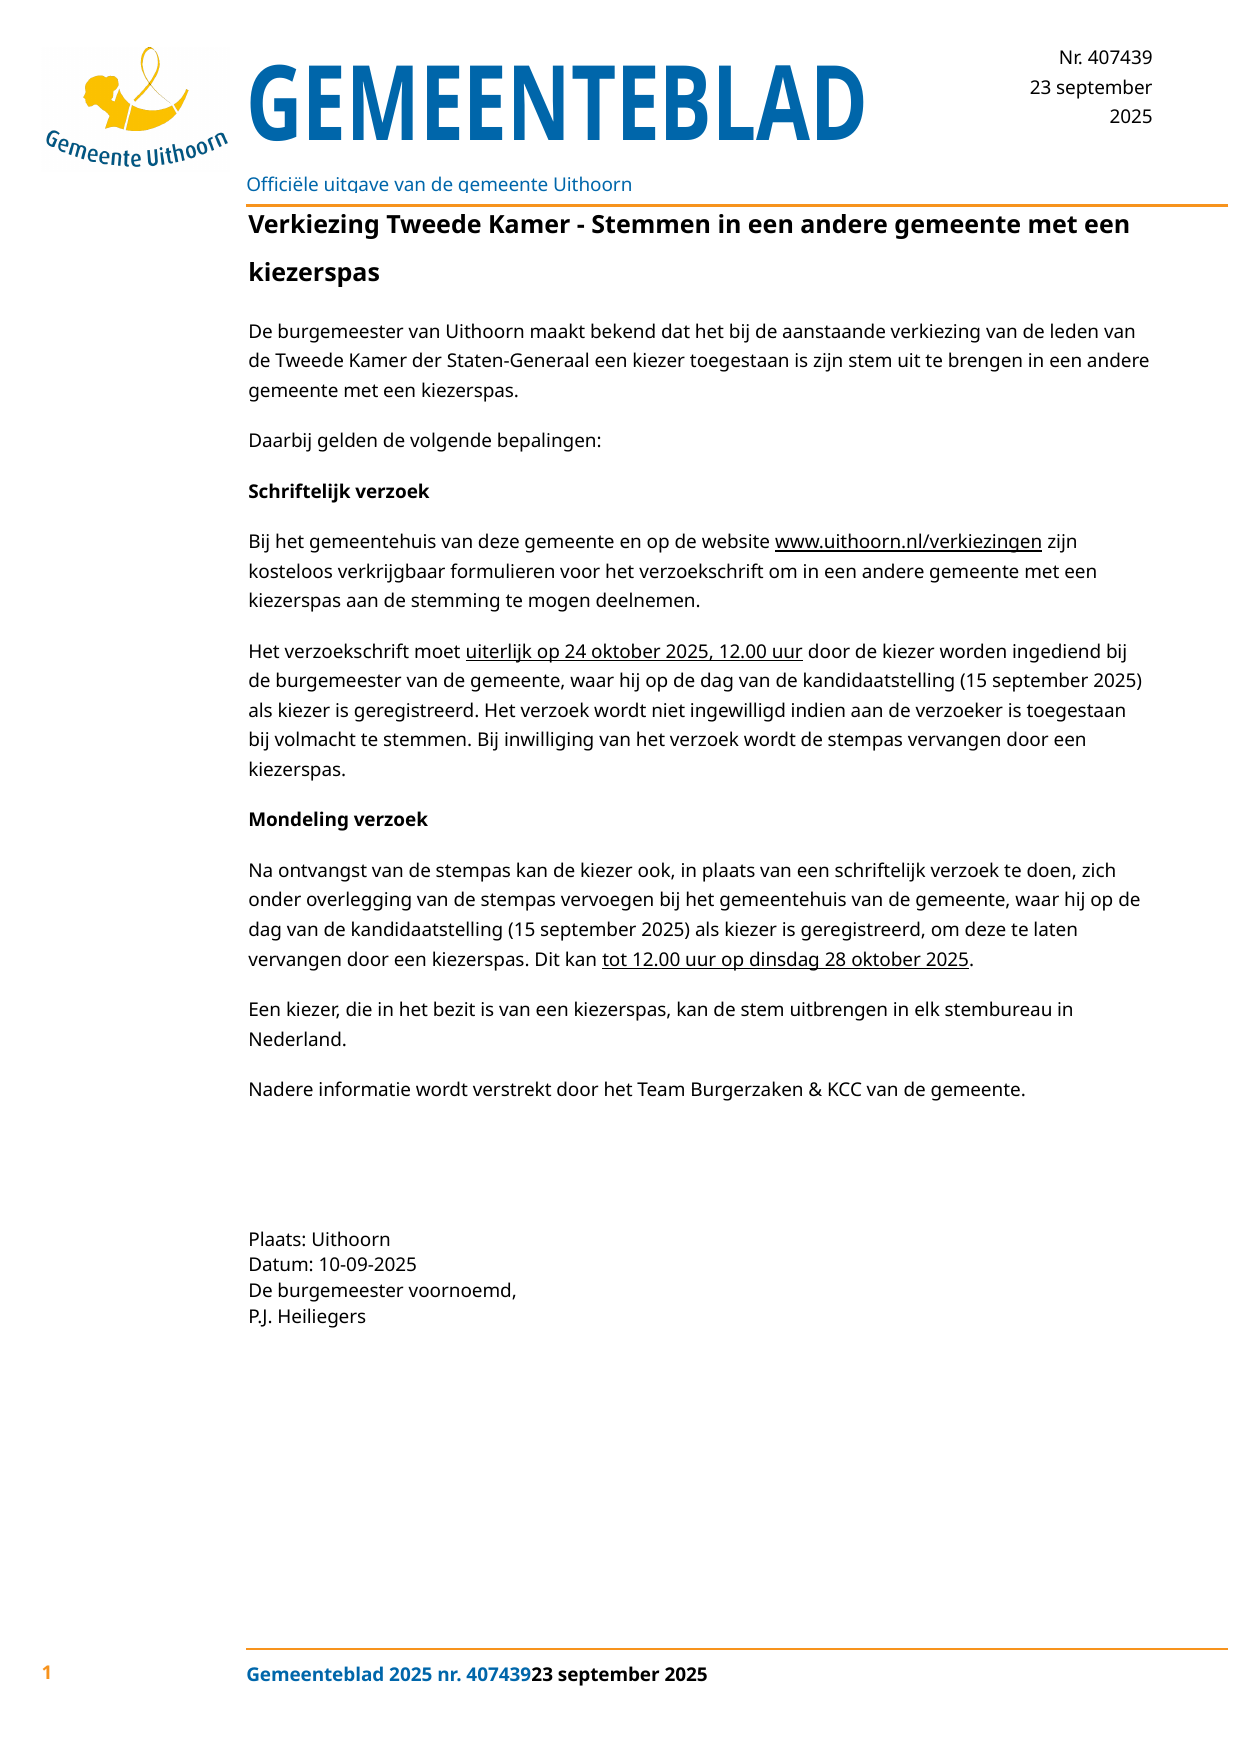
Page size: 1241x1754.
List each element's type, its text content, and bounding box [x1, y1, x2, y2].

text Een kiezer, die in het bezit is van een kiezerspas, kan de stem uitbrengen in elk stembureau in Nederland. [248, 996, 1152, 1052]
text Bij het gemeentehuis van deze gemeente en op de website www.uithoorn.nl/verkiezingen zijn kosteloos verkrijgbaar formulieren voor het verzoekschrift om in een andere gemeente met een kiezerspas aan de stemming te mogen deelnemen. [248, 528, 1152, 613]
text De burgemeester van Uithoorn maakt bekend dat het bij de aanstaande verkiezing van de leden van de Tweede Kamer der Staten-Generaal een kiezer toegestaan is zijn stem uit te brengen in een andere gemeente met een kiezerspas. [248, 318, 1152, 403]
text P.J. Heiliegers [248, 1303, 1152, 1329]
text Daarbij gelden de volgende bepalingen: [248, 427, 1152, 453]
text Schriftelijk verzoek [248, 478, 1152, 504]
text Nadere informatie wordt verstrekt door het Team Burgerzaken & KCC van de gemeente. [248, 1076, 1152, 1102]
text De burgemeester voornoemd, [248, 1277, 1152, 1303]
text Mondeling verzoek [248, 807, 1152, 832]
picture [41, 47, 231, 172]
text Verkiezing Tweede Kamer - Stemmen in een andere gemeente met een kiezerspas [248, 207, 1152, 288]
text Na ontvangst van de stempas kan de kiezer ook, in plaats van een schriftelijk verzoek te doen, zich onder overlegging van de stempas vervoegen bij het gemeentehuis van de gemeente, waar hij op de dag van de kandidaatstelling (15 september 2025) als kiezer is geregistreerd, om deze te laten vervangen door een kiezerspas. Dit kan tot 12.00 uur op dinsdag 28 oktober 2025. [248, 857, 1152, 972]
text Het verzoekschrift moet uiterlijk op 24 oktober 2025, 12.00 uur door de kiezer worden ingediend bij de burgemeester van de gemeente, waar hij op de dag van de kandidaatstelling (15 september 2025) als kiezer is geregistreerd. Het verzoek wordt niet ingewilligd indien aan de verzoeker is toegestaan bij volmacht te stemmen. Bij inwilliging van het verzoek wordt de stempas vervangen door een kiezerspas. [248, 638, 1152, 782]
text Datum: 10-09-2025 [248, 1252, 1152, 1277]
text Plaats: Uithoorn [248, 1226, 1152, 1252]
